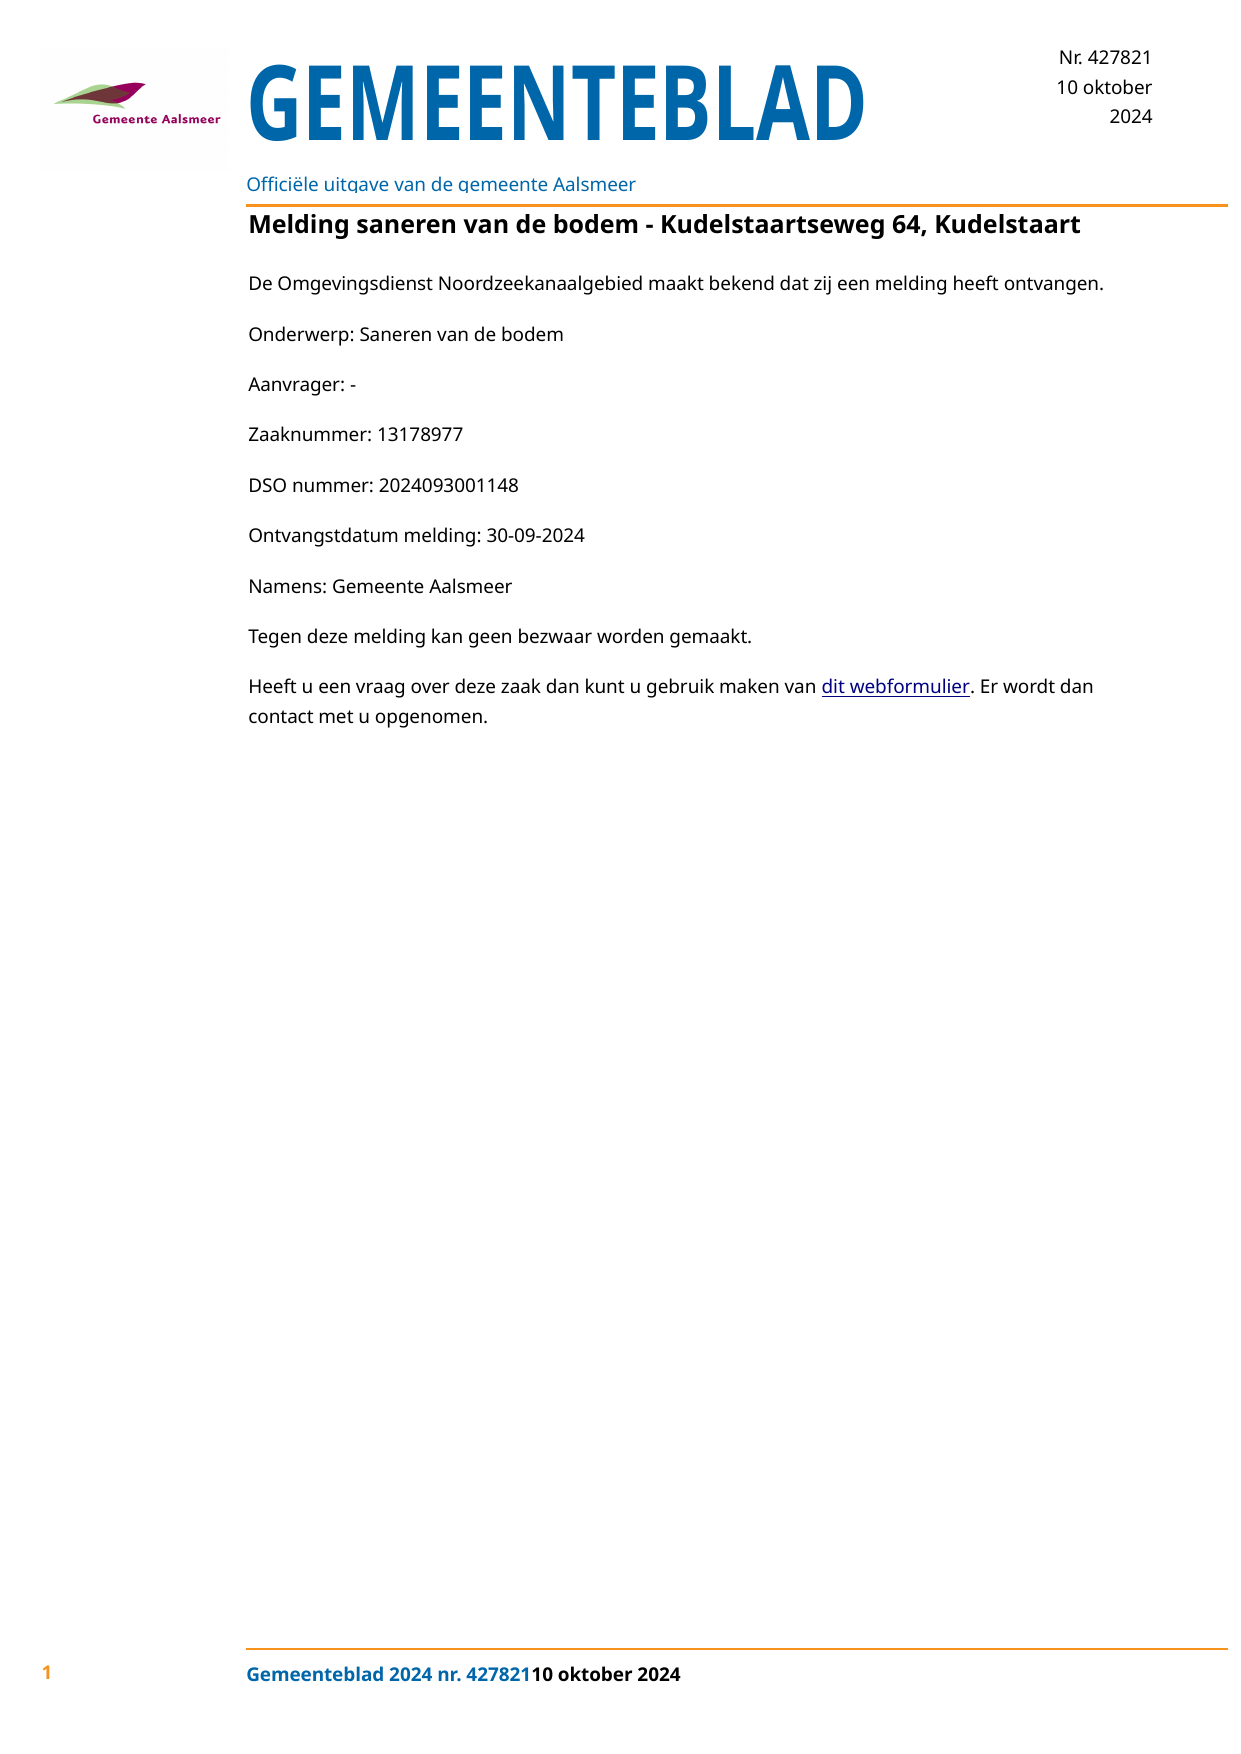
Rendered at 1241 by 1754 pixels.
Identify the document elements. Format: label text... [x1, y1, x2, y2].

text Tegen deze melding kan geen bezwaar worden gemaakt. [248, 623, 1152, 649]
text DSO nummer: 2024093001148 [248, 472, 1152, 498]
text Ontvangstdatum melding: 30-09-2024 [248, 522, 1152, 548]
text Namens: Gemeente Aalsmeer [248, 573, 1152, 598]
text De Omgevingsdienst Noordzeekanaalgebied maakt bekend dat zij een melding heeft ontvangen. [248, 270, 1152, 296]
text Onderwerp: Saneren van de bodem [248, 321, 1152, 346]
text Zaaknummer: 13178977 [248, 422, 1152, 447]
picture [41, 47, 231, 172]
text Melding saneren van de bodem - Kudelstaartseweg 64, Kudelstaart [248, 207, 1152, 241]
text Heeft u een vraag over deze zaak dan kunt u gebruik maken van dit webformulier. Er wordt dan contact met u opgenomen. [248, 674, 1152, 729]
text Aanvrager: - [248, 371, 1152, 397]
